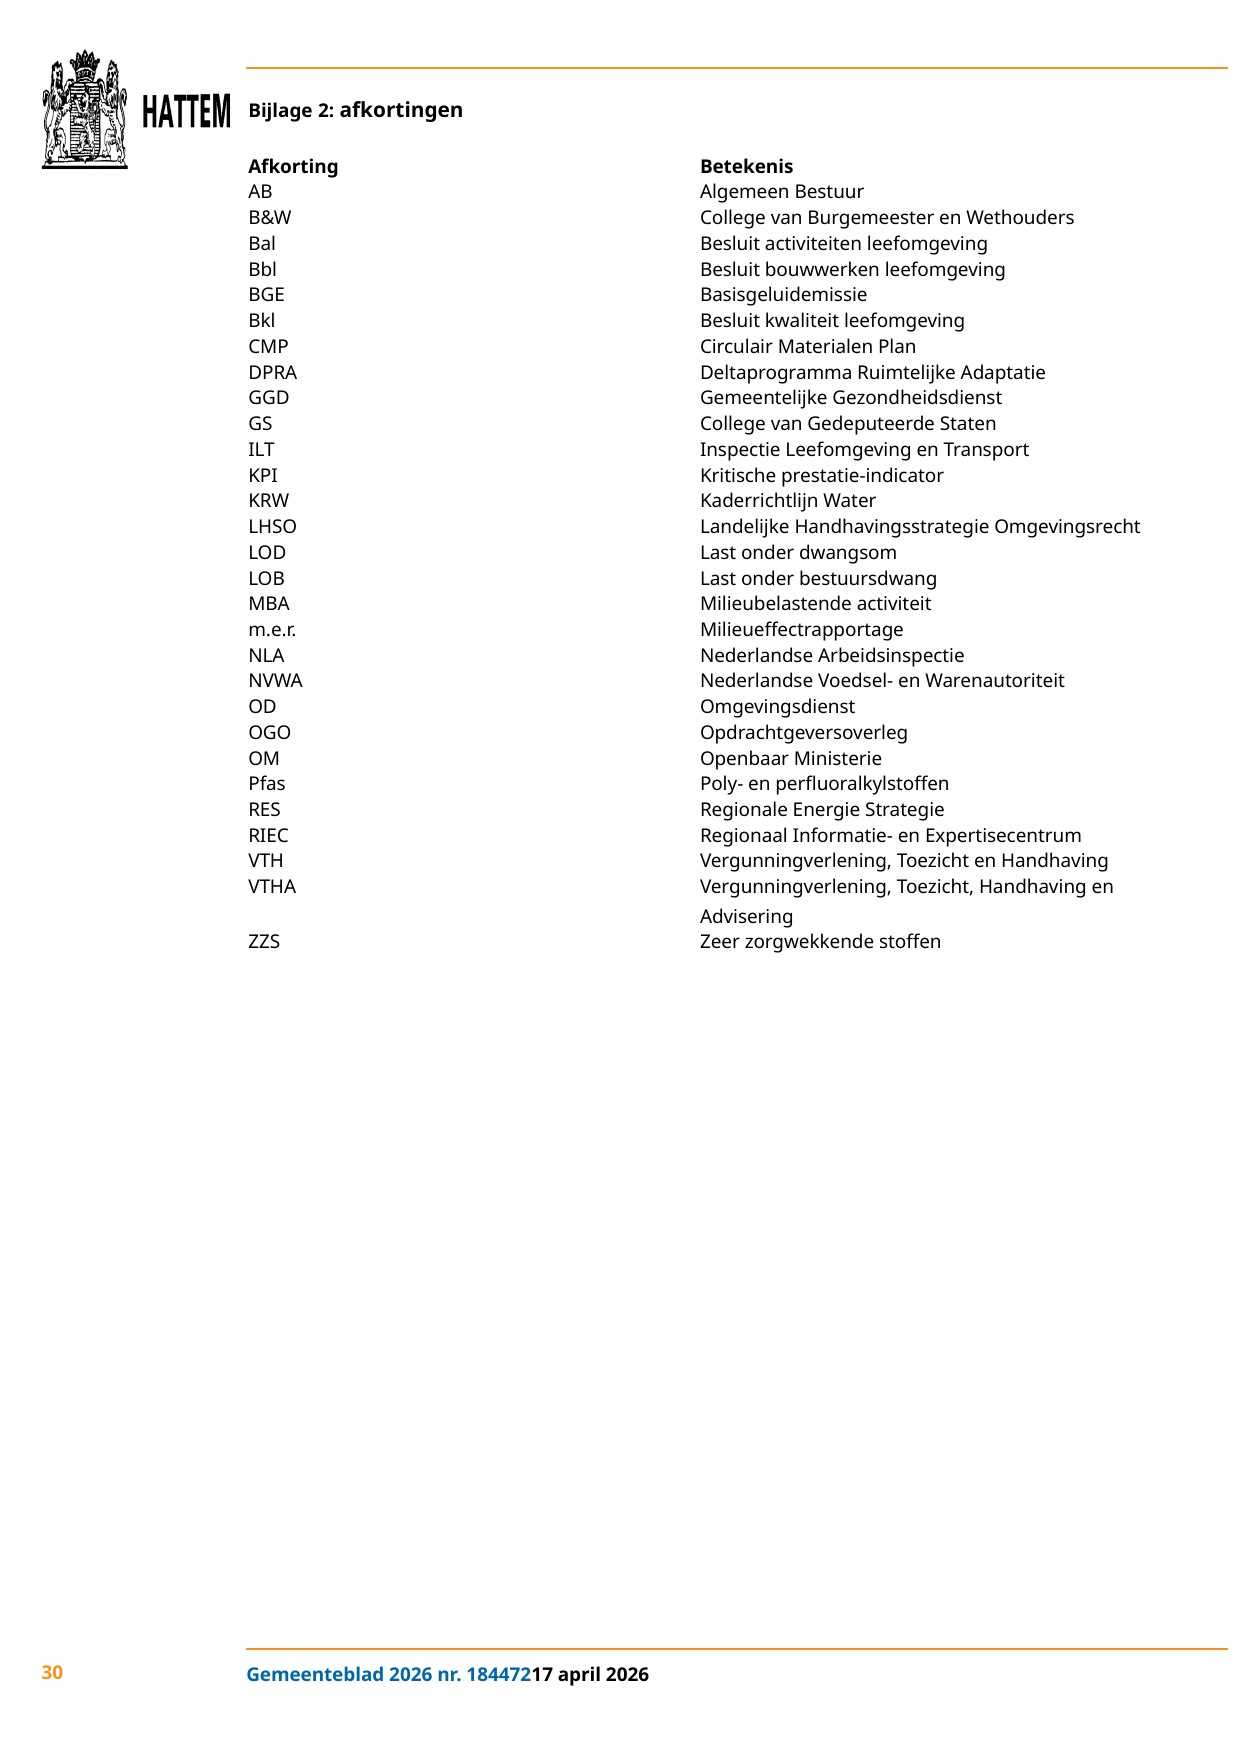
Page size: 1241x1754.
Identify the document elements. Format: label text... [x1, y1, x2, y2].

table_cell Opdrachtgeversoverleg [700, 719, 1152, 745]
text Bijlage 2: afkortingen [248, 95, 1152, 123]
table_cell Bbl [248, 256, 700, 282]
table_cell Regionaal Informatie- en Expertisecentrum [700, 822, 1152, 848]
table_cell VTHA [248, 874, 700, 929]
table_cell Openbaar Ministerie [700, 745, 1152, 771]
table_cell Kaderrichtlijn Water [700, 488, 1152, 513]
table_header Afkorting [248, 153, 700, 179]
table_cell CMP [248, 333, 700, 359]
table_cell RIEC [248, 822, 700, 848]
table_cell Pfas [248, 771, 700, 796]
table_cell AB [248, 179, 700, 204]
table_cell Besluit activiteiten leefomgeving [700, 230, 1152, 256]
table_cell Vergunningverlening, Toezicht, Handhaving en Advisering [700, 874, 1152, 929]
table_cell OD [248, 693, 700, 719]
table_cell College van Gedeputeerde Staten [700, 410, 1152, 436]
table_cell Deltaprogramma Ruimtelijke Adaptatie [700, 359, 1152, 384]
table_cell Algemeen Bestuur [700, 179, 1152, 204]
table_cell Gemeentelijke Gezondheidsdienst [700, 385, 1152, 410]
table_cell KRW [248, 488, 700, 513]
table_cell RES [248, 796, 700, 822]
table_header Betekenis [700, 153, 1152, 179]
picture [41, 47, 231, 172]
table_cell Nederlandse Voedsel- en Warenautoriteit [700, 668, 1152, 693]
table_cell LHSO [248, 513, 700, 539]
table_cell Omgevingsdienst [700, 693, 1152, 719]
table_cell GGD [248, 385, 700, 410]
table_cell KPI [248, 462, 700, 487]
table_cell Last onder bestuursdwang [700, 565, 1152, 590]
table_cell m.e.r. [248, 616, 700, 642]
table_cell Bkl [248, 308, 700, 333]
table_cell LOB [248, 565, 700, 590]
table_cell VTH [248, 848, 700, 873]
table_cell Landelijke Handhavingsstrategie Omgevingsrecht [700, 513, 1152, 539]
table_cell NVWA [248, 668, 700, 693]
table_cell Poly- en perfluoralkylstoffen [700, 771, 1152, 796]
table_cell College van Burgemeester en Wethouders [700, 205, 1152, 230]
table_cell MBA [248, 590, 700, 616]
table_cell Milieueffectrapportage [700, 616, 1152, 642]
table_cell Regionale Energie Strategie [700, 796, 1152, 822]
table_cell Besluit kwaliteit leefomgeving [700, 308, 1152, 333]
table_cell NLA [248, 642, 700, 668]
table_cell Circulair Materialen Plan [700, 333, 1152, 359]
table_cell OGO [248, 719, 700, 745]
table_cell OM [248, 745, 700, 771]
table_cell Kritische prestatie-indicator [700, 462, 1152, 487]
table_cell Inspectie Leefomgeving en Transport [700, 436, 1152, 462]
table_cell BGE [248, 282, 700, 307]
table_cell Vergunningverlening, Toezicht en Handhaving [700, 848, 1152, 873]
table_cell LOD [248, 539, 700, 565]
table_cell Besluit bouwwerken leefomgeving [700, 256, 1152, 282]
table_cell B&W [248, 205, 700, 230]
table_cell Last onder dwangsom [700, 539, 1152, 565]
table_cell ZZS [248, 929, 700, 954]
table_cell Milieubelastende activiteit [700, 590, 1152, 616]
table_cell Basisgeluidemissie [700, 282, 1152, 307]
table_cell GS [248, 410, 700, 436]
table_cell Nederlandse Arbeidsinspectie [700, 642, 1152, 668]
table_cell Zeer zorgwekkende stoffen [700, 929, 1152, 954]
table_cell ILT [248, 436, 700, 462]
table_cell DPRA [248, 359, 700, 384]
table_cell Bal [248, 230, 700, 256]
